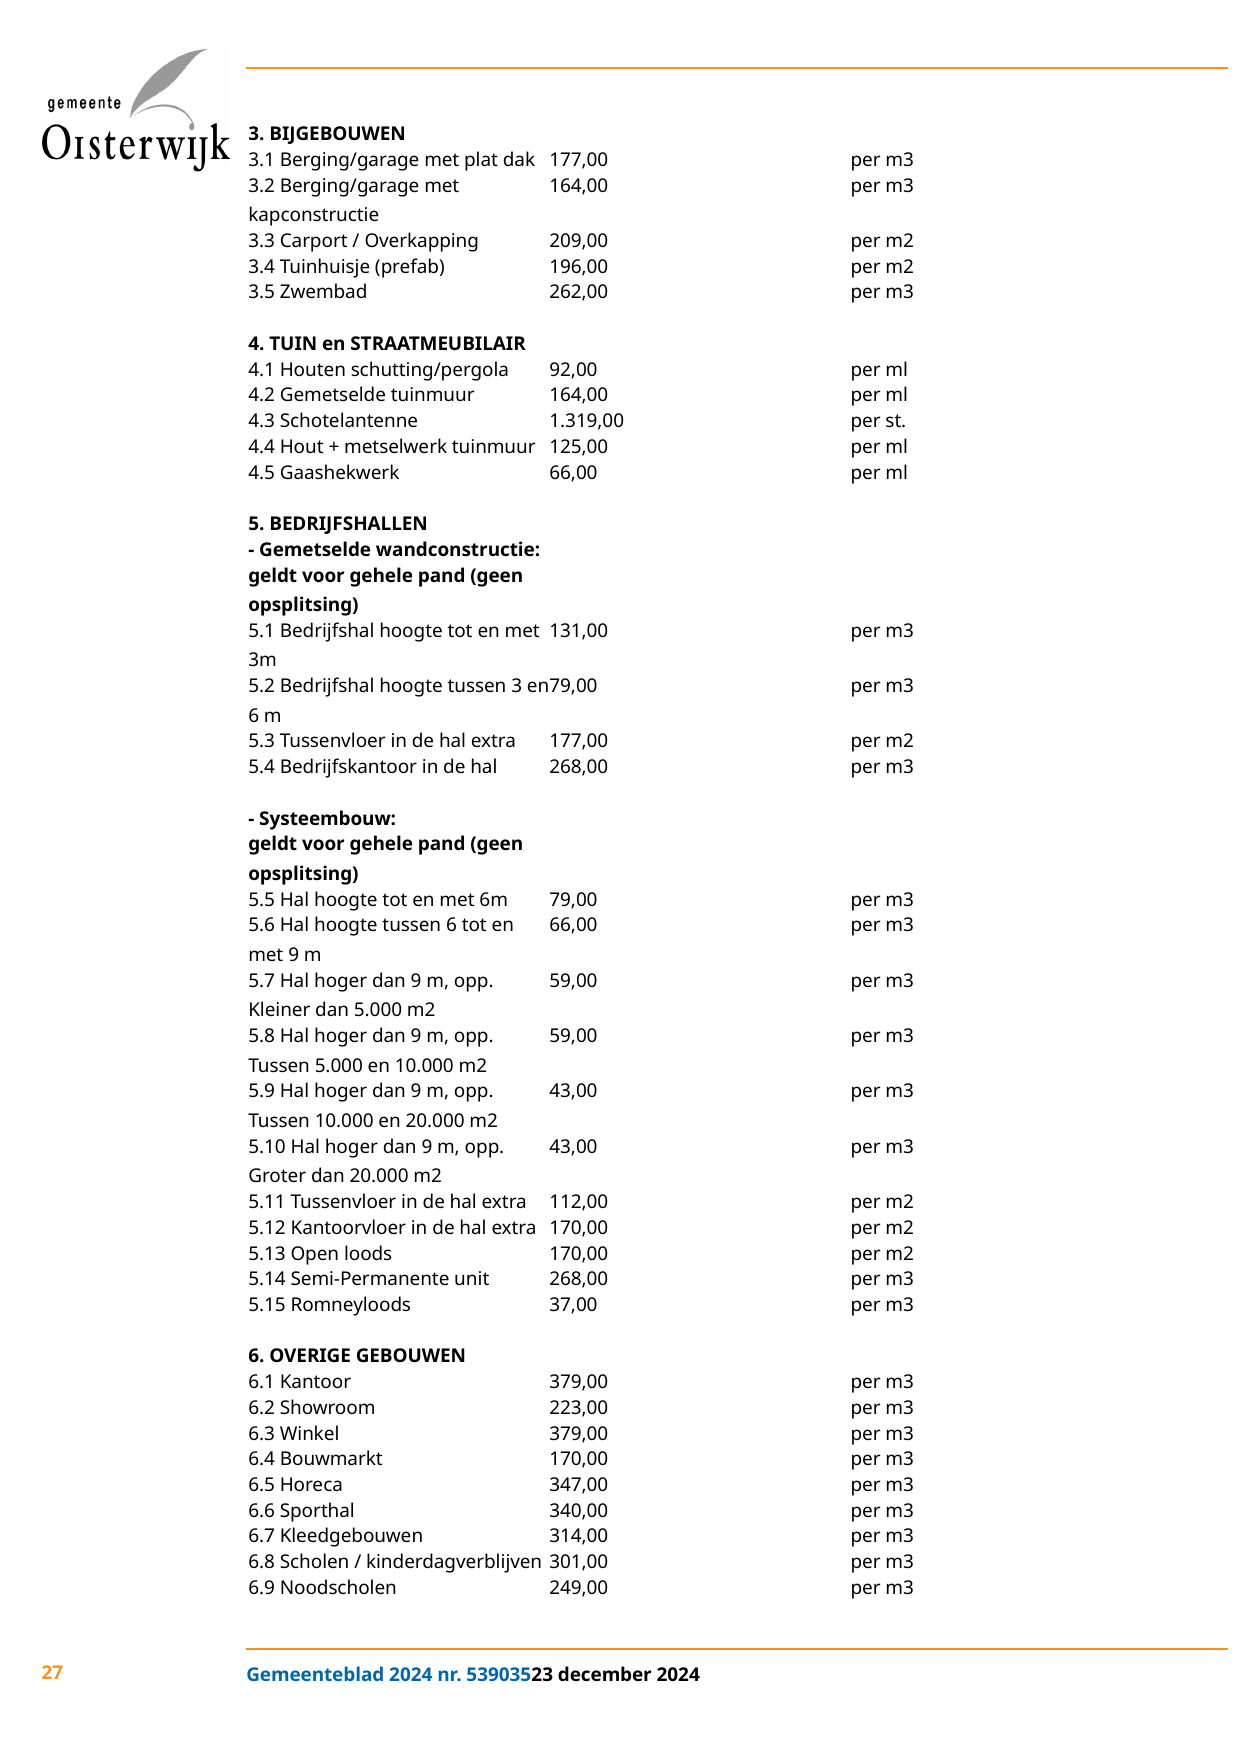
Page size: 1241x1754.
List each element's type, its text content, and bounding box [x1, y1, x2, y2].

table_cell [850, 805, 1152, 831]
table_cell 170,00 [549, 1240, 850, 1265]
table_cell 5.11 Tussenvloer in de hal extra [248, 1188, 549, 1214]
table_cell 6.7 Kleedgebouwen [248, 1523, 549, 1548]
table_cell per m3 [850, 1523, 1152, 1548]
picture [41, 47, 231, 172]
table_cell geldt voor gehele pand (geen opsplitsing) [248, 831, 549, 886]
table_cell 6.3 Winkel [248, 1420, 549, 1446]
table_cell [850, 536, 1152, 562]
table_cell 5. BEDRIJFSHALLEN [248, 510, 549, 536]
table_cell geldt voor gehele pand (geen opsplitsing) [248, 562, 549, 617]
table_cell 4.2 Gemetselde tuinmuur [248, 382, 549, 407]
table_cell 5.15 Romneyloods [248, 1291, 549, 1317]
table_cell per m3 [850, 617, 1152, 672]
table_cell per st. [850, 408, 1152, 433]
table_cell - Systeembouw: [248, 805, 549, 831]
table_cell per m3 [850, 967, 1152, 1022]
table_cell 164,00 [549, 172, 850, 227]
table_cell [549, 1317, 850, 1343]
table_cell per m3 [850, 886, 1152, 912]
table_cell 3.4 Tuinhuisje (prefab) [248, 253, 549, 279]
table_cell [850, 121, 1152, 146]
table_cell - Gemetselde wandconstructie: [248, 536, 549, 562]
table_cell per m3 [850, 1394, 1152, 1420]
table_cell per ml [850, 459, 1152, 484]
table_cell 131,00 [549, 617, 850, 672]
table_cell [549, 1343, 850, 1368]
table_cell 4.3 Schotelantenne [248, 408, 549, 433]
table_cell per ml [850, 356, 1152, 382]
table_cell 5.2 Bedrijfshal hoogte tussen 3 en 6 m [248, 673, 549, 728]
table_cell per m3 [850, 673, 1152, 728]
table_cell 5.13 Open loods [248, 1240, 549, 1265]
table_cell 6.5 Horeca [248, 1471, 549, 1497]
table_cell [850, 330, 1152, 356]
table_cell [549, 831, 850, 886]
table_cell 164,00 [549, 382, 850, 407]
table_cell 301,00 [549, 1549, 850, 1574]
table_cell 92,00 [549, 356, 850, 382]
table_cell 3.5 Zwembad [248, 279, 549, 304]
table_cell 66,00 [549, 912, 850, 967]
table_cell 177,00 [549, 728, 850, 753]
table_cell per m2 [850, 227, 1152, 253]
table_cell [549, 562, 850, 617]
table_cell [248, 305, 549, 330]
table_cell per m3 [850, 912, 1152, 967]
table_cell per m2 [850, 728, 1152, 753]
table_cell 209,00 [549, 227, 850, 253]
table_cell 6.9 Noodscholen [248, 1574, 549, 1600]
table_cell per m3 [850, 1265, 1152, 1291]
table_cell 3.3 Carport / Overkapping [248, 227, 549, 253]
table_cell per m3 [850, 1133, 1152, 1188]
table_cell 5.7 Hal hoger dan 9 m, opp. Kleiner dan 5.000 m2 [248, 967, 549, 1022]
table_cell [248, 485, 549, 510]
table_cell per m3 [850, 1291, 1152, 1317]
table_cell per m2 [850, 1214, 1152, 1240]
table_cell [248, 95, 549, 121]
table_cell 125,00 [549, 433, 850, 459]
table_cell [248, 779, 549, 805]
table_cell 4.5 Gaashekwerk [248, 459, 549, 484]
table_cell 262,00 [549, 279, 850, 304]
table_cell per m3 [850, 754, 1152, 779]
table_cell 268,00 [549, 754, 850, 779]
table_cell 4.1 Houten schutting/pergola [248, 356, 549, 382]
table_cell 5.6 Hal hoogte tussen 6 tot en met 9 m [248, 912, 549, 967]
table_cell 6. OVERIGE GEBOUWEN [248, 1343, 549, 1368]
table_cell 347,00 [549, 1471, 850, 1497]
table_cell per m3 [850, 1446, 1152, 1471]
table_cell 223,00 [549, 1394, 850, 1420]
table_cell 3.1 Berging/garage met plat dak [248, 146, 549, 172]
table_cell per m3 [850, 1549, 1152, 1574]
table_cell 43,00 [549, 1133, 850, 1188]
table_cell 37,00 [549, 1291, 850, 1317]
table_cell 112,00 [549, 1188, 850, 1214]
table_cell [850, 779, 1152, 805]
table_cell [549, 510, 850, 536]
table_cell per m3 [850, 1022, 1152, 1078]
table_cell 5.3 Tussenvloer in de hal extra [248, 728, 549, 753]
table_cell [850, 510, 1152, 536]
table_cell 6.2 Showroom [248, 1394, 549, 1420]
table_cell 314,00 [549, 1523, 850, 1548]
table_cell 268,00 [549, 1265, 850, 1291]
table_cell [850, 1317, 1152, 1343]
table_cell per m3 [850, 1574, 1152, 1600]
table_cell 3. BIJGEBOUWEN [248, 121, 549, 146]
table_cell 5.9 Hal hoger dan 9 m, opp. Tussen 10.000 en 20.000 m2 [248, 1078, 549, 1133]
table_cell [549, 536, 850, 562]
table_cell 340,00 [549, 1497, 850, 1523]
table_cell 6.8 Scholen / kinderdagverblijven [248, 1549, 549, 1574]
table_cell [850, 95, 1152, 121]
table_cell 196,00 [549, 253, 850, 279]
table_cell [549, 305, 850, 330]
table_cell 6.1 Kantoor [248, 1368, 549, 1394]
table_cell 5.1 Bedrijfshal hoogte tot en met 3m [248, 617, 549, 672]
table_cell 379,00 [549, 1420, 850, 1446]
table_cell 379,00 [549, 1368, 850, 1394]
table_cell 5.14 Semi-Permanente unit [248, 1265, 549, 1291]
table_cell 170,00 [549, 1214, 850, 1240]
table_cell per ml [850, 433, 1152, 459]
table_cell 4. TUIN en STRAATMEUBILAIR [248, 330, 549, 356]
table_cell 66,00 [549, 459, 850, 484]
table_cell [549, 121, 850, 146]
table_cell per m3 [850, 146, 1152, 172]
table_cell [850, 562, 1152, 617]
table_cell 1.319,00 [549, 408, 850, 433]
table_cell per m2 [850, 1188, 1152, 1214]
table_cell per m2 [850, 253, 1152, 279]
table_cell per m3 [850, 1497, 1152, 1523]
table_cell 43,00 [549, 1078, 850, 1133]
table_cell [549, 779, 850, 805]
table_cell 5.12 Kantoorvloer in de hal extra [248, 1214, 549, 1240]
table_cell 177,00 [549, 146, 850, 172]
table_cell per m3 [850, 1420, 1152, 1446]
table_cell 5.8 Hal hoger dan 9 m, opp. Tussen 5.000 en 10.000 m2 [248, 1022, 549, 1078]
table_cell [549, 805, 850, 831]
table_cell 59,00 [549, 1022, 850, 1078]
table_cell per m3 [850, 1471, 1152, 1497]
table_cell [248, 1317, 549, 1343]
table_cell [850, 485, 1152, 510]
table_cell 6.4 Bouwmarkt [248, 1446, 549, 1471]
table_cell per m3 [850, 279, 1152, 304]
table_cell per m3 [850, 1368, 1152, 1394]
table_cell 79,00 [549, 886, 850, 912]
table_cell per m3 [850, 172, 1152, 227]
table_cell 59,00 [549, 967, 850, 1022]
table_cell 249,00 [549, 1574, 850, 1600]
table_cell [850, 831, 1152, 886]
table_cell per m3 [850, 1078, 1152, 1133]
table_cell 5.10 Hal hoger dan 9 m, opp. Groter dan 20.000 m2 [248, 1133, 549, 1188]
table_cell 4.4 Hout + metselwerk tuinmuur [248, 433, 549, 459]
table_cell [549, 330, 850, 356]
table_cell [549, 95, 850, 121]
table_cell 6.6 Sporthal [248, 1497, 549, 1523]
table_cell 79,00 [549, 673, 850, 728]
table_cell 170,00 [549, 1446, 850, 1471]
table_cell [850, 1343, 1152, 1368]
table_cell per m2 [850, 1240, 1152, 1265]
table_cell [549, 485, 850, 510]
table_cell 3.2 Berging/garage met kapconstructie [248, 172, 549, 227]
table_cell per ml [850, 382, 1152, 407]
table_cell 5.4 Bedrijfskantoor in de hal [248, 754, 549, 779]
table_cell [850, 305, 1152, 330]
table_cell 5.5 Hal hoogte tot en met 6m [248, 886, 549, 912]
